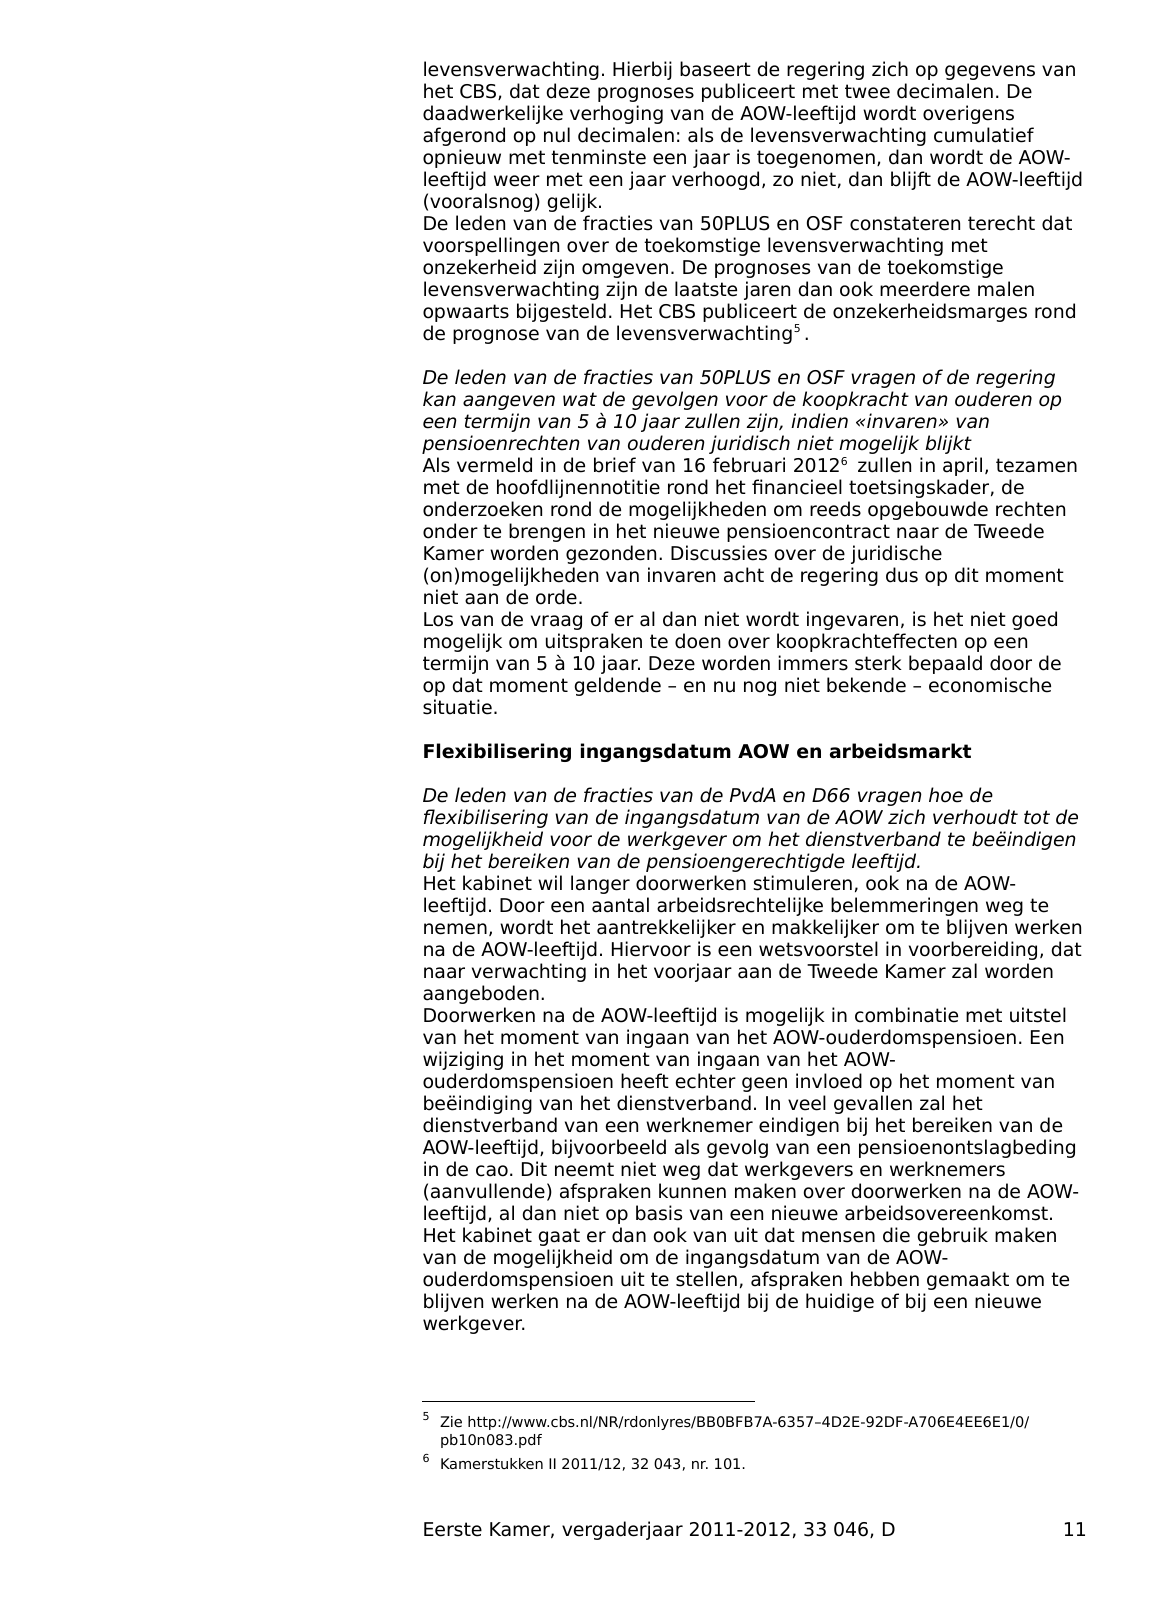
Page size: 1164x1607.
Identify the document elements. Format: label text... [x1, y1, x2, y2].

text De leden van de fracties van 50PLUS en OSF vragen of de regering kan aangeven wat de gevolgen voor de koopkracht van ouderen op een termijn van 5 à 10 jaar zullen zijn, indien «invaren» van pensioenrechten van ouderen juridisch niet mogelijk blijkt [422, 367, 1087, 455]
text levensverwachting. Hierbij baseert de regering zich op gegevens van het CBS, dat deze prognoses publiceert met twee decimalen. De daadwerkelijke verhoging van de AOW-leeftijd wordt overigens afgerond op nul decimalen: als de levensverwachting cumulatief opnieuw met tenminste een jaar is toegenomen, dan wordt de AOW-leeftijd weer met een jaar verhoogd, zo niet, dan blijft de AOW-leeftijd (vooralsnog) gelijk. [422, 59, 1087, 213]
text Kamerstukken II 2011/12, 32 043, nr. 101. [422, 1452, 1087, 1474]
text Los van de vraag of er al dan niet wordt ingevaren, is het niet goed mogelijk om uitspraken te doen over koopkrachteffecten op een termijn van 5 à 10 jaar. Deze worden immers sterk bepaald door de op dat moment geldende – en nu nog niet bekende – economische situatie. [422, 609, 1087, 719]
text Zie http://www.cbs.nl/NR/rdonlyres/BB0BFB7A-6357–4D2E-92DF-A706E4EE6E1/0/pb10n083.pdf [422, 1410, 1087, 1449]
text Als vermeld in de brief van 16 februari 2012 zullen in april, tezamen met de hoofdlijnennotitie rond het financieel toetsingskader, de onderzoeken rond de mogelijkheden om reeds opgebouwde rechten onder te brengen in het nieuwe pensioencontract naar de Tweede Kamer worden gezonden. Discussies over de juridische (on)mogelijkheden van invaren acht de regering dus op dit moment niet aan de orde. [422, 455, 1087, 609]
text De leden van de fracties van 50PLUS en OSF constateren terecht dat voorspellingen over de toekomstige levensverwachting met onzekerheid zijn omgeven. De prognoses van de toekomstige levensverwachting zijn de laatste jaren dan ook meerdere malen opwaarts bijgesteld. Het CBS publiceert de onzekerheidsmarges rond de prognose van de levensverwachting. [422, 213, 1087, 345]
text De leden van de fracties van de PvdA en D66 vragen hoe de flexibilisering van de ingangsdatum van de AOW zich verhoudt tot de mogelijkheid voor de werkgever om het dienstverband te beëindigen bij het bereiken van de pensioengerechtigde leeftijd. [422, 785, 1087, 873]
text Het kabinet wil langer doorwerken stimuleren, ook na de AOW-leeftijd. Door een aantal arbeidsrechtelijke belemmeringen weg te nemen, wordt het aantrekkelijker en makkelijker om te blijven werken na de AOW-leeftijd. Hiervoor is een wetsvoorstel in voorbereiding, dat naar verwachting in het voorjaar aan de Tweede Kamer zal worden aangeboden. [422, 873, 1087, 1005]
text Doorwerken na de AOW-leeftijd is mogelijk in combinatie met uitstel van het moment van ingaan van het AOW-ouderdomspensioen. Een wijziging in het moment van ingaan van het AOW-ouderdomspensioen heeft echter geen invloed op het moment van beëindiging van het dienstverband. In veel gevallen zal het dienstverband van een werknemer eindigen bij het bereiken van de AOW-leeftijd, bijvoorbeeld als gevolg van een pensioenontslagbeding in de cao. Dit neemt niet weg dat werkgevers en werknemers (aanvullende) afspraken kunnen maken over doorwerken na de AOW-leeftijd, al dan niet op basis van een nieuwe arbeidsovereenkomst. Het kabinet gaat er dan ook van uit dat mensen die gebruik maken van de mogelijkheid om de ingangsdatum van de AOW-ouderdomspensioen uit te stellen, afspraken hebben gemaakt om te blijven werken na de AOW-leeftijd bij de huidige of bij een nieuwe werkgever. [422, 1005, 1087, 1334]
subtitle Flexibilisering ingangsdatum AOW en arbeidsmarkt [422, 741, 1087, 763]
